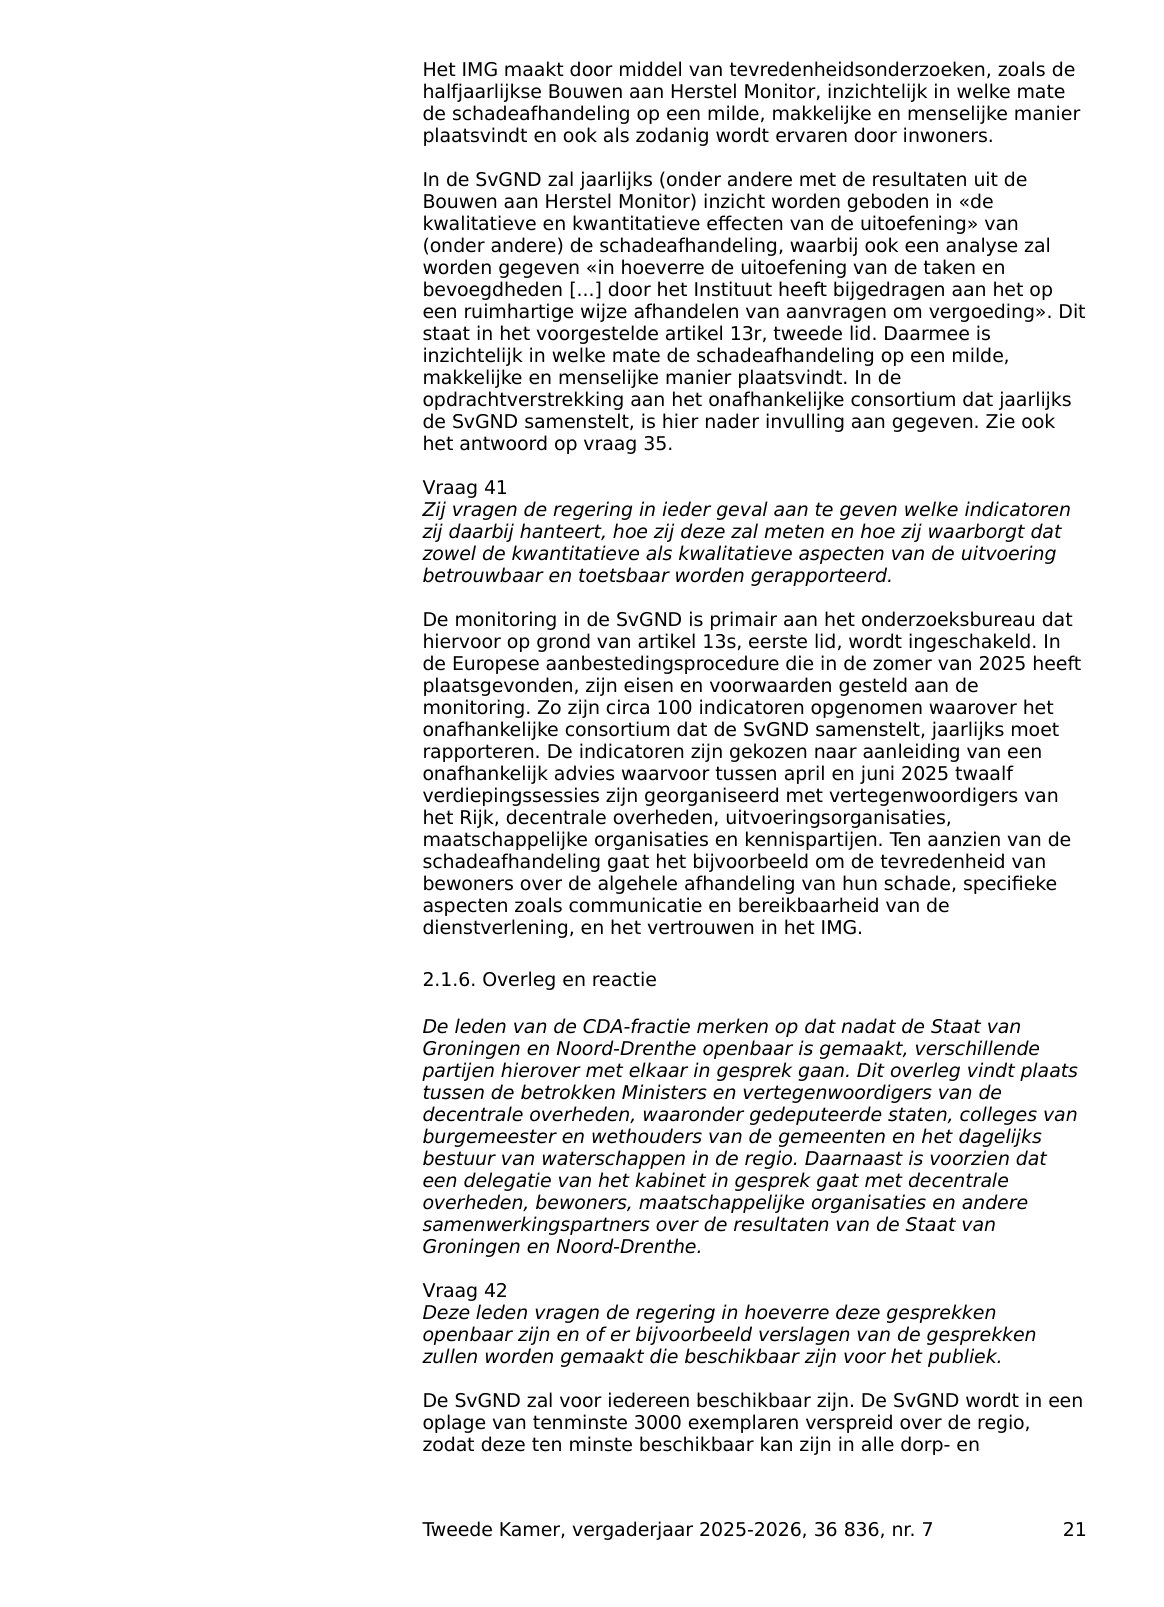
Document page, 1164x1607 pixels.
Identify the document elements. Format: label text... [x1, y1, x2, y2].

subtitle 2.1.6. Overleg en reactie [422, 969, 1087, 991]
text In de SvGND zal jaarlijks (onder andere met de resultaten uit de Bouwen aan Herstel Monitor) inzicht worden geboden in «de kwalitatieve en kwantitatieve effecten van de uitoefening» van (onder andere) de schadeafhandeling, waarbij ook een analyse zal worden gegeven «in hoeverre de uitoefening van de taken en bevoegdheden [...] door het Instituut heeft bijgedragen aan het op een ruimhartige wijze afhandelen van aanvragen om vergoeding». Dit staat in het voorgestelde artikel 13r, tweede lid. Daarmee is inzichtelijk in welke mate de schadeafhandeling op een milde, makkelijke en menselijke manier plaatsvindt. In de opdrachtverstrekking aan het onafhankelijke consortium dat jaarlijks de SvGND samenstelt, is hier nader invulling aan gegeven. Zie ook het antwoord op vraag 35. [422, 169, 1087, 455]
text Zij vragen de regering in ieder geval aan te geven welke indicatoren zij daarbij hanteert, hoe zij deze zal meten en hoe zij waarborgt dat zowel de kwantitatieve als kwalitatieve aspecten van de uitvoering betrouwbaar en toetsbaar worden gerapporteerd. [422, 499, 1087, 587]
text De monitoring in de SvGND is primair aan het onderzoeksbureau dat hiervoor op grond van artikel 13s, eerste lid, wordt ingeschakeld. In de Europese aanbestedingsprocedure die in de zomer van 2025 heeft plaatsgevonden, zijn eisen en voorwaarden gesteld aan de monitoring. Zo zijn circa 100 indicatoren opgenomen waarover het onafhankelijke consortium dat de SvGND samenstelt, jaarlijks moet rapporteren. De indicatoren zijn gekozen naar aanleiding van een onafhankelijk advies waarvoor tussen april en juni 2025 twaalf verdiepingssessies zijn georganiseerd met vertegenwoordigers van het Rijk, decentrale overheden, uitvoeringsorganisaties, maatschappelijke organisaties en kennispartijen. Ten aanzien van de schadeafhandeling gaat het bijvoorbeeld om de tevredenheid van bewoners over de algehele afhandeling van hun schade, specifieke aspecten zoals communicatie en bereikbaarheid van de dienstverlening, en het vertrouwen in het IMG. [422, 609, 1087, 939]
text De leden van de CDA-fractie merken op dat nadat de Staat van Groningen en Noord-Drenthe openbaar is gemaakt, verschillende partijen hierover met elkaar in gesprek gaan. Dit overleg vindt plaats tussen de betrokken Ministers en vertegenwoordigers van de decentrale overheden, waaronder gedeputeerde staten, colleges van burgemeester en wethouders van de gemeenten en het dagelijks bestuur van waterschappen in de regio. Daarnaast is voorzien dat een delegatie van het kabinet in gesprek gaat met decentrale overheden, bewoners, maatschappelijke organisaties en andere samenwerkingspartners over de resultaten van de Staat van Groningen en Noord-Drenthe. [422, 1016, 1087, 1258]
text Deze leden vragen de regering in hoeverre deze gesprekken openbaar zijn en of er bijvoorbeeld verslagen van de gesprekken zullen worden gemaakt die beschikbaar zijn voor het publiek. [422, 1302, 1087, 1368]
text Vraag 42 [422, 1280, 1087, 1302]
text De SvGND zal voor iedereen beschikbaar zijn. De SvGND wordt in een oplage van tenminste 3000 exemplaren verspreid over de regio, zodat deze ten minste beschikbaar kan zijn in alle dorp- en [422, 1390, 1087, 1456]
text Het IMG maakt door middel van tevredenheidsonderzoeken, zoals de halfjaarlijkse Bouwen aan Herstel Monitor, inzichtelijk in welke mate de schadeafhandeling op een milde, makkelijke en menselijke manier plaatsvindt en ook als zodanig wordt ervaren door inwoners. [422, 59, 1087, 147]
text Vraag 41 [422, 477, 1087, 499]
